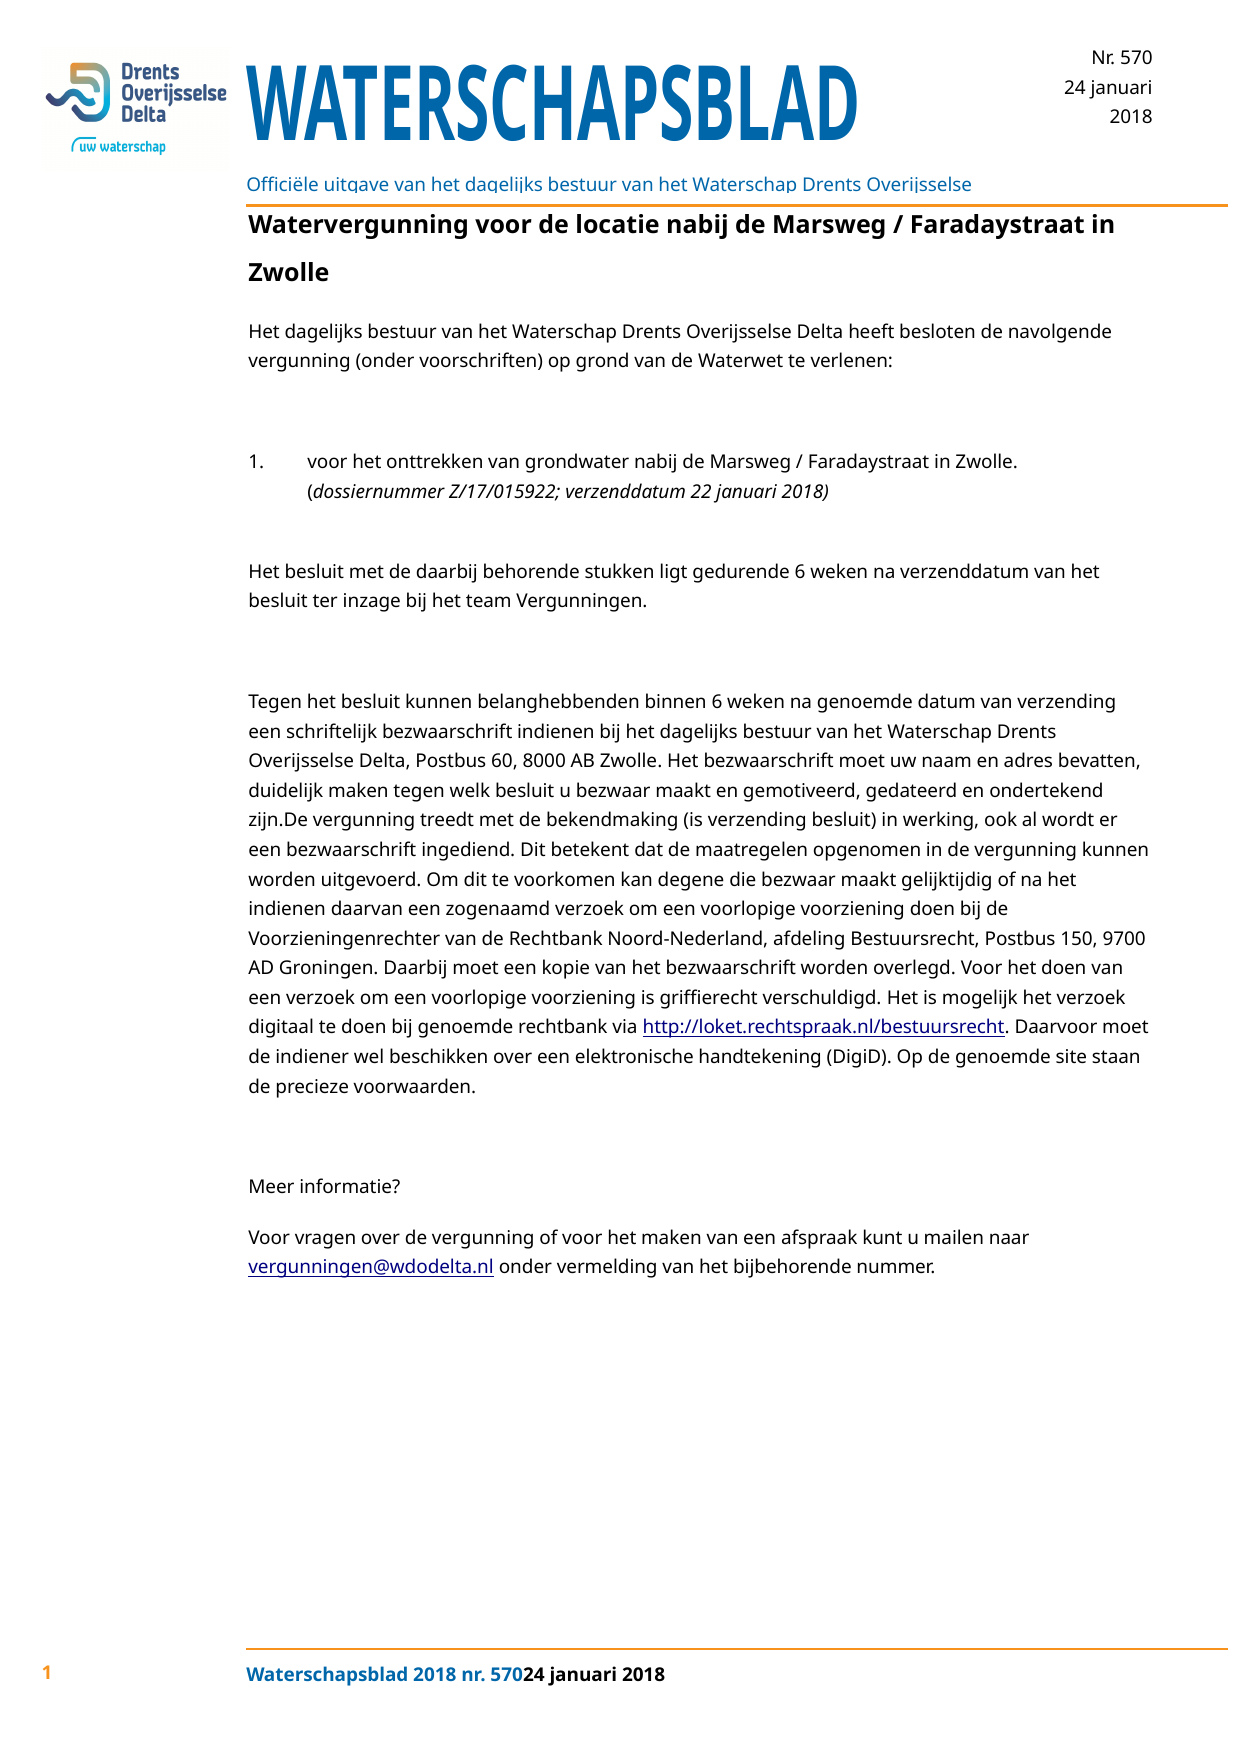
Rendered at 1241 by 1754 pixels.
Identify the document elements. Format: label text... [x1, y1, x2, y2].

text Voor vragen over de vergunning of voor het maken van een afspraak kunt u mailen naar vergunningen@wdodelta.nl onder vermelding van het bijbehorende nummer. [248, 1224, 1152, 1279]
list voor het onttrekken van grondwater nabij de Marsweg / Faradaystraat in Zwolle. (dossiernummer Z/17/015922; verzenddatum 22 januari 2018) [248, 448, 1152, 504]
text Het dagelijks bestuur van het Waterschap Drents Overijsselse Delta heeft besloten de navolgende vergunning (onder voorschriften) op grond van de Waterwet te verlenen: [248, 318, 1152, 373]
text Watervergunning voor de locatie nabij de Marsweg / Faradaystraat in Zwolle [248, 207, 1152, 288]
text Het besluit met de daarbij behorende stukken ligt gedurende 6 weken na verzenddatum van het besluit ter inzage bij het team Vergunningen. [248, 558, 1152, 613]
text Tegen het besluit kunnen belanghebbenden binnen 6 weken na genoemde datum van verzending een schriftelijk bezwaarschrift indienen bij het dagelijks bestuur van het Waterschap Drents Overijsselse Delta, Postbus 60, 8000 AB Zwolle. Het bezwaarschrift moet uw naam en adres bevatten, duidelijk maken tegen welk besluit u bezwaar maakt en gemotiveerd, gedateerd en ondertekend zijn.De vergunning treedt met de bekendmaking (is verzending besluit) in werking, ook al wordt er een bezwaarschrift ingediend. Dit betekent dat de maatregelen opgenomen in de vergunning kunnen worden uitgevoerd. Om dit te voorkomen kan degene die bezwaar maakt gelijktijdig of na het indienen daarvan een zogenaamd verzoek om een voorlopige voorziening doen bij de Voorzieningenrechter van de Rechtbank Noord-Nederland, afdeling Bestuursrecht, Postbus 150, 9700 AD Groningen. Daarbij moet een kopie van het bezwaarschrift worden overlegd. Voor het doen van een verzoek om een voorlopige voorziening is griffierecht verschuldigd. Het is mogelijk het verzoek digitaal te doen bij genoemde rechtbank via http://loket.rechtspraak.nl/bestuursrecht. Daarvoor moet de indiener wel beschikken over een elektronische handtekening (DigiD). Op de genoemde site staan de precieze voorwaarden. [248, 688, 1152, 1099]
picture [41, 47, 231, 172]
text Meer informatie? [248, 1174, 1152, 1199]
